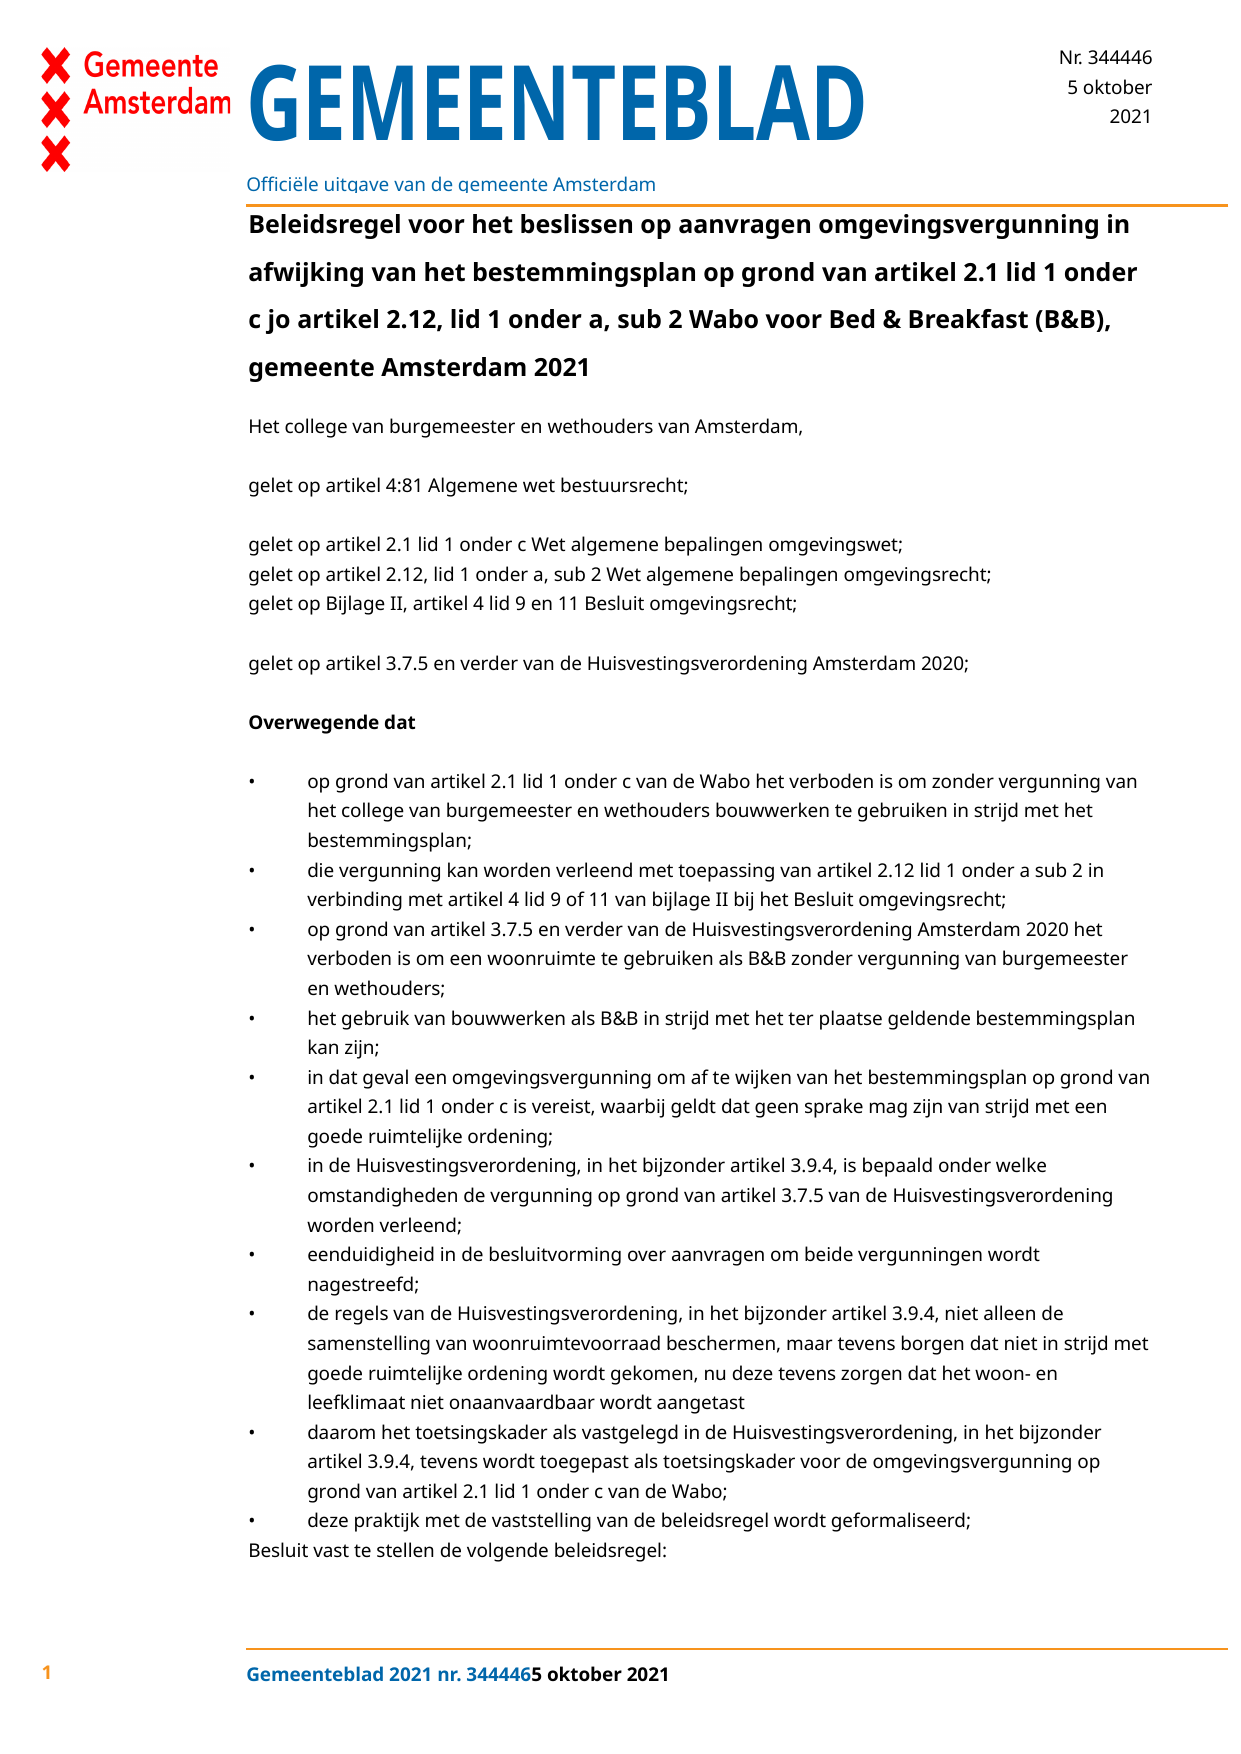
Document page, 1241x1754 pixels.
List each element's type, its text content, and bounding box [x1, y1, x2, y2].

list de regels van de Huisvestingsverordening, in het bijzonder artikel 3.9.4, niet alleen de samenstelling van woonruimtevoorraad beschermen, maar tevens borgen dat niet in strijd met goede ruimtelijke ordening wordt gekomen, nu deze tevens zorgen dat het woon- en leefklimaat niet onaanvaardbaar wordt aangetast [248, 1301, 1152, 1415]
list in de Huisvestingsverordening, in het bijzonder artikel 3.9.4, is bepaald onder welke omstandigheden de vergunning op grond van artikel 3.7.5 van de Huisvestingsverordening worden verleend; [248, 1153, 1152, 1238]
text Het college van burgemeester en wethouders van Amsterdam, [248, 413, 1152, 439]
list in dat geval een omgevingsvergunning om af te wijken van het bestemmingsplan op grond van artikel 2.1 lid 1 onder c is vereist, waarbij geldt dat geen sprake mag zijn van strijd met een goede ruimtelijke ordening; [248, 1064, 1152, 1149]
picture [41, 47, 231, 172]
text gelet op artikel 2.1 lid 1 onder c Wet algemene bepalingen omgevingswet; [248, 531, 1152, 557]
text Overwegende dat [248, 709, 1152, 735]
list op grond van artikel 3.7.5 en verder van de Huisvestingsverordening Amsterdam 2020 het verboden is om een woonruimte te gebruiken als B&B zonder vergunning van burgemeester en wethouders; [248, 916, 1152, 1001]
text Besluit vast te stellen de volgende beleidsregel: [248, 1537, 1152, 1563]
list deze praktijk met de vaststelling van de beleidsregel wordt geformaliseerd; [248, 1508, 1152, 1533]
text gelet op artikel 3.7.5 en verder van de Huisvestingsverordening Amsterdam 2020; [248, 650, 1152, 676]
list daarom het toetsingskader als vastgelegd in de Huisvestingsverordening, in het bijzonder artikel 3.9.4, tevens wordt toegepast als toetsingskader voor de omgevingsvergunning op grond van artikel 2.1 lid 1 onder c van de Wabo; [248, 1419, 1152, 1504]
list op grond van artikel 2.1 lid 1 onder c van de Wabo het verboden is om zonder vergunning van het college van burgemeester en wethouders bouwwerken te gebruiken in strijd met het bestemmingsplan; [248, 768, 1152, 853]
text gelet op artikel 4:81 Algemene wet bestuursrecht; [248, 472, 1152, 498]
list het gebruik van bouwwerken als B&B in strijd met het ter plaatse geldende bestemmingsplan kan zijn; [248, 1005, 1152, 1060]
list die vergunning kan worden verleend met toepassing van artikel 2.12 lid 1 onder a sub 2 in verbinding met artikel 4 lid 9 of 11 van bijlage II bij het Besluit omgevingsrecht; [248, 857, 1152, 912]
text Beleidsregel voor het beslissen op aanvragen omgevingsvergunning in afwijking van het bestemmingsplan op grond van artikel 2.1 lid 1 onder c jo artikel 2.12, lid 1 onder a, sub 2 Wabo voor Bed & Breakfast (B&B), gemeente Amsterdam 2021 [248, 207, 1152, 384]
text gelet op artikel 2.12, lid 1 onder a, sub 2 Wet algemene bepalingen omgevingsrecht; [248, 561, 1152, 587]
text gelet op Bijlage II, artikel 4 lid 9 en 11 Besluit omgevingsrecht; [248, 591, 1152, 616]
list eenduidigheid in de besluitvorming over aanvragen om beide vergunningen wordt nagestreefd; [248, 1241, 1152, 1297]
